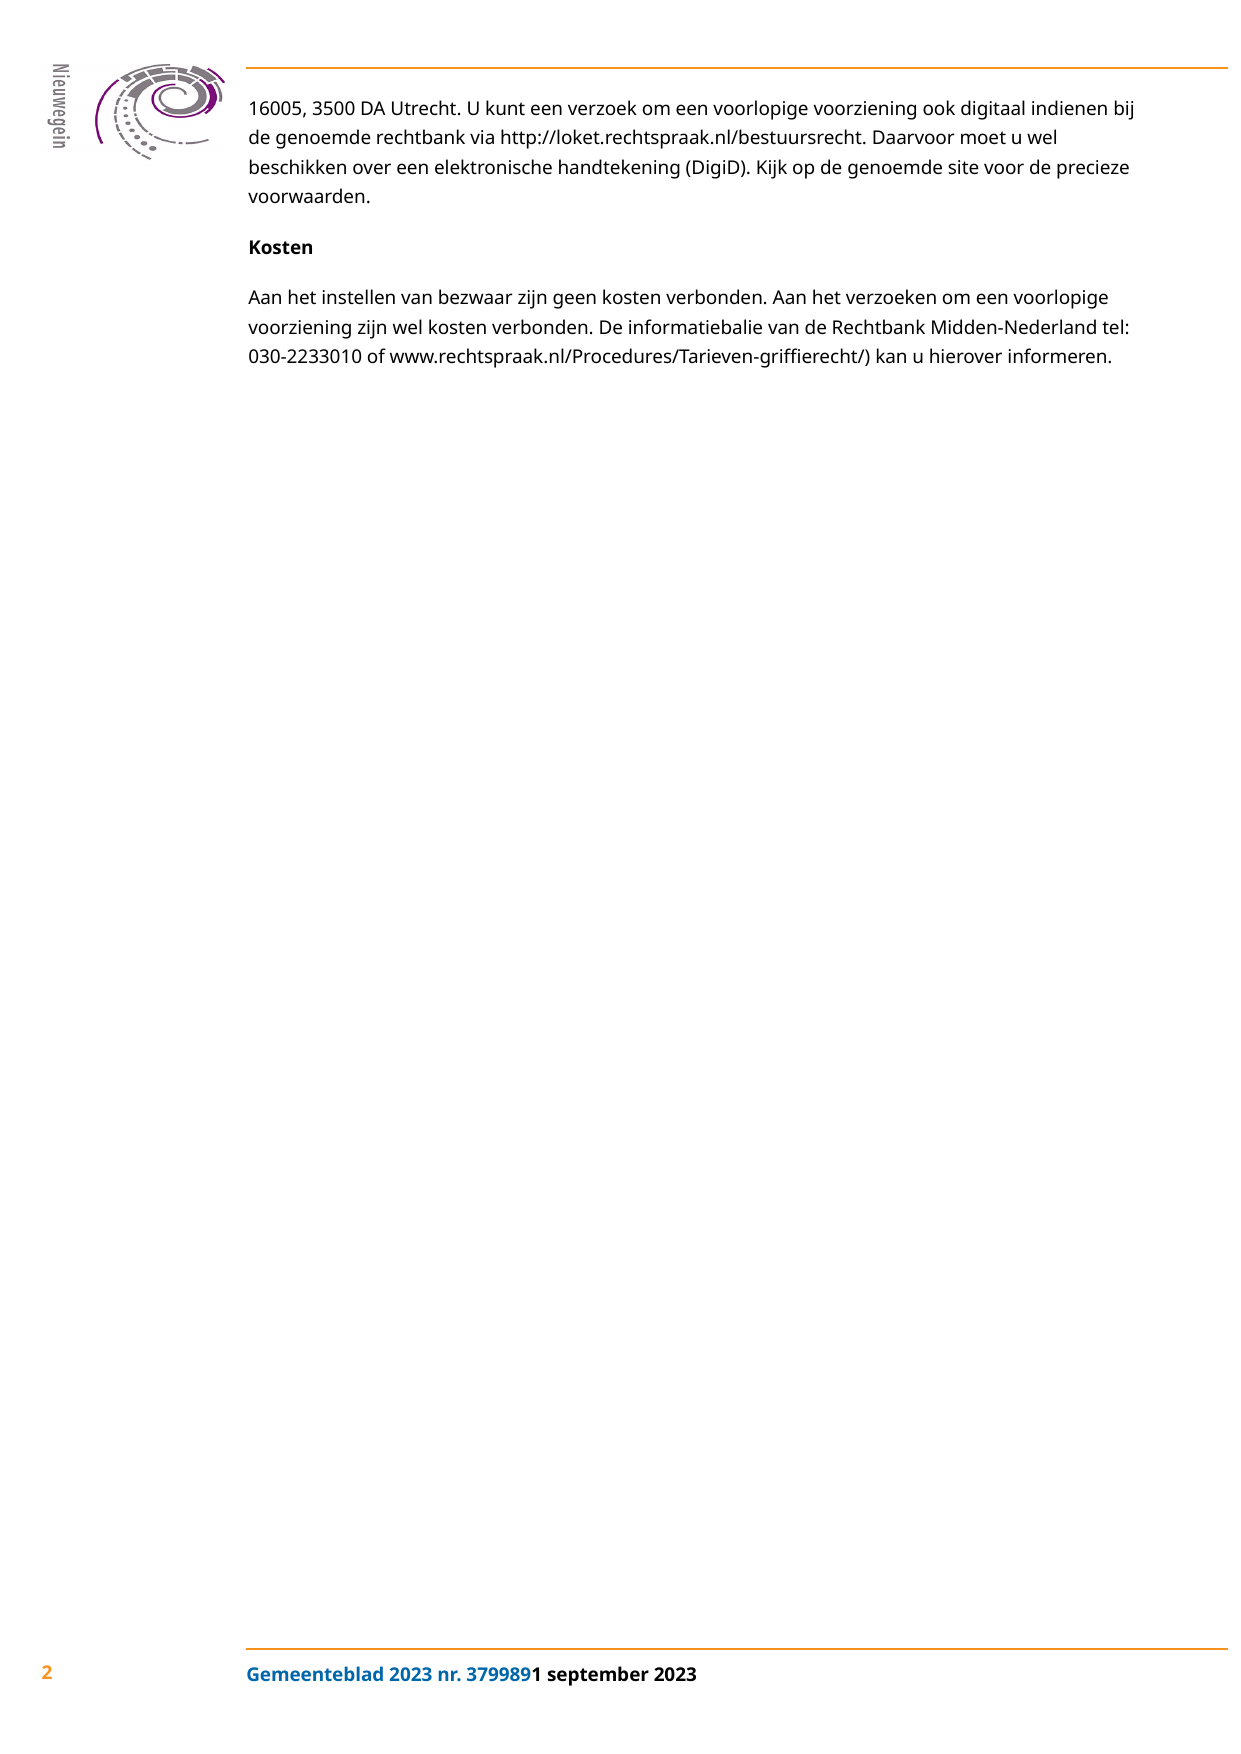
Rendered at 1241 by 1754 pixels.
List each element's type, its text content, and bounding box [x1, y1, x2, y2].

text Kosten [248, 234, 1152, 260]
text 16005, 3500 DA Utrecht. U kunt een verzoek om een voorlopige voorziening ook digitaal indienen bij de genoemde rechtbank via http://loket.rechtspraak.nl/bestuursrecht. Daarvoor moet u wel beschikken over een elektronische handtekening (DigiD). Kijk op de genoemde site voor de precieze voorwaarden. [248, 95, 1152, 209]
text Aan het instellen van bezwaar zijn geen kosten verbonden. Aan het verzoeken om een voorlopige voorziening zijn wel kosten verbonden. De informatiebalie van de Rechtbank Midden-Nederland tel: 030-2233010 of www.rechtspraak.nl/Procedures/Tarieven-griffierecht/) kan u hierover informeren. [248, 284, 1152, 369]
picture [41, 47, 231, 172]
